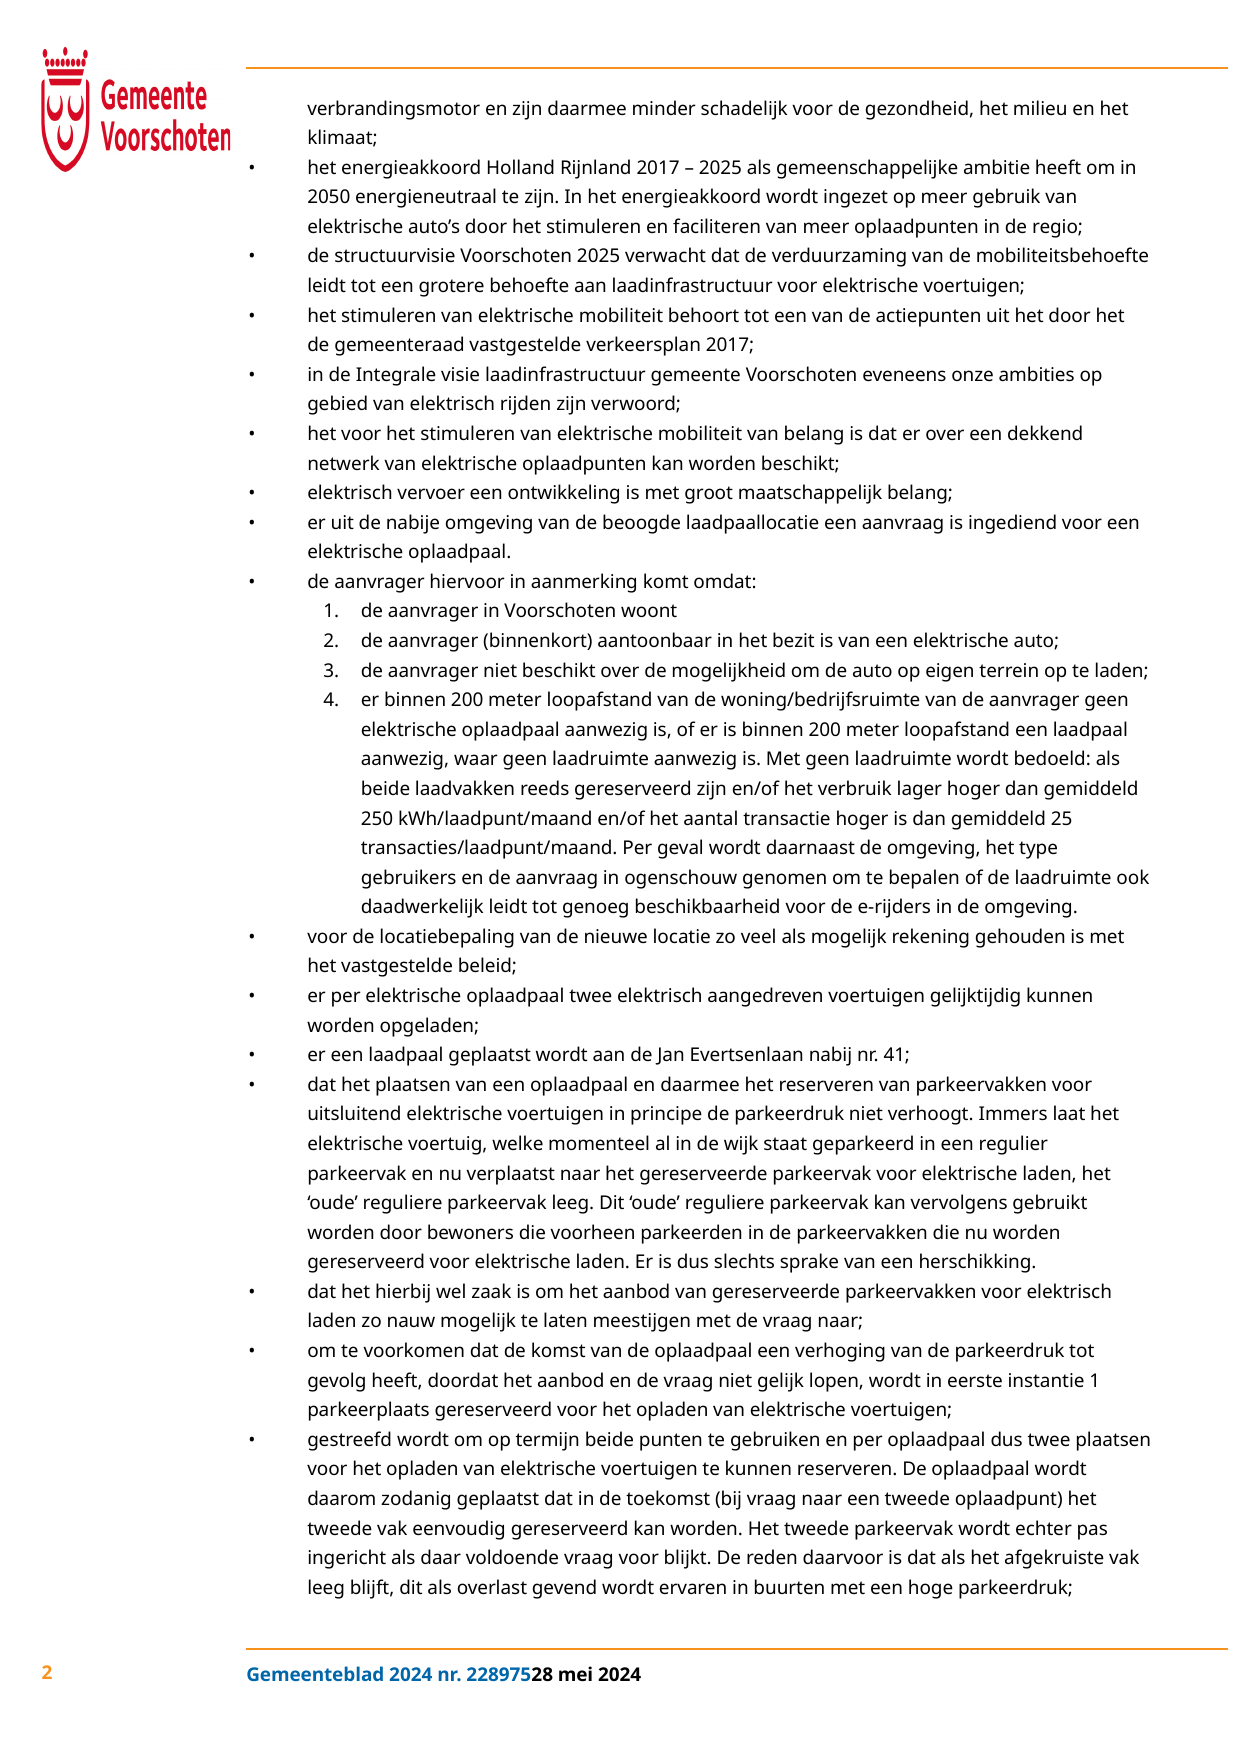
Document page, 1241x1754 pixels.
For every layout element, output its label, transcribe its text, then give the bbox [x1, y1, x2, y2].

list er binnen 200 meter loopafstand van de woning/bedrijfsruimte van de aanvrager geen elektrische oplaadpaal aanwezig is, of er is binnen 200 meter loopafstand een laadpaal aanwezig, waar geen laadruimte aanwezig is. Met geen laadruimte wordt bedoeld: als beide laadvakken reeds gereserveerd zijn en/of het verbruik lager hoger dan gemiddeld 250 kWh/laadpunt/maand en/of het aantal transactie hoger is dan gemiddeld 25 transacties/laadpunt/maand. Per geval wordt daarnaast de omgeving, het type gebruikers en de aanvraag in ogenschouw genomen om te bepalen of de laadruimte ook daadwerkelijk leidt tot genoeg beschikbaarheid voor de e-rijders in de omgeving. [323, 686, 1152, 919]
list er een laadpaal geplaatst wordt aan de Jan Evertsenlaan nabij nr. 41; [248, 1041, 1152, 1067]
list de aanvrager niet beschikt over de mogelijkheid om de auto op eigen terrein op te laden; [323, 657, 1152, 683]
list de structuurvisie Voorschoten 2025 verwacht dat de verduurzaming van de mobiliteitsbehoefte leidt tot een grotere behoefte aan laadinfrastructuur voor elektrische voertuigen; [248, 243, 1152, 298]
list verbrandingsmotor en zijn daarmee minder schadelijk voor de gezondheid, het milieu en het klimaat; [248, 95, 1152, 150]
list er per elektrische oplaadpaal twee elektrisch aangedreven voertuigen gelijktijdig kunnen worden opgeladen; [248, 982, 1152, 1038]
list dat het plaatsen van een oplaadpaal en daarmee het reserveren van parkeervakken voor uitsluitend elektrische voertuigen in principe de parkeerdruk niet verhoogt. Immers laat het elektrische voertuig, welke momenteel al in de wijk staat geparkeerd in een regulier parkeervak en nu verplaatst naar het gereserveerde parkeervak voor elektrische laden, het ‘oude’ reguliere parkeervak leeg. Dit ‘oude’ reguliere parkeervak kan vervolgens gebruikt worden door bewoners die voorheen parkeerden in de parkeervakken die nu worden gereserveerd voor elektrische laden. Er is dus slechts sprake van een herschikking. [248, 1071, 1152, 1274]
list de aanvrager in Voorschoten woont [323, 598, 1152, 623]
list in de Integrale visie laadinfrastructuur gemeente Voorschoten eveneens onze ambities op gebied van elektrisch rijden zijn verwoord; [248, 361, 1152, 416]
picture [41, 47, 231, 172]
list voor de locatiebepaling van de nieuwe locatie zo veel als mogelijk rekening gehouden is met het vastgestelde beleid; [248, 923, 1152, 978]
list er uit de nabije omgeving van de beoogde laadpaallocatie een aanvraag is ingediend voor een elektrische oplaadpaal. [248, 509, 1152, 564]
list het voor het stimuleren van elektrische mobiliteit van belang is dat er over een dekkend netwerk van elektrische oplaadpunten kan worden beschikt; [248, 420, 1152, 476]
list elektrisch vervoer een ontwikkeling is met groot maatschappelijk belang; [248, 479, 1152, 505]
list gestreefd wordt om op termijn beide punten te gebruiken en per oplaadpaal dus twee plaatsen voor het opladen van elektrische voertuigen te kunnen reserveren. De oplaadpaal wordt daarom zodanig geplaatst dat in de toekomst (bij vraag naar een tweede oplaadpunt) het tweede vak eenvoudig gereserveerd kan worden. Het tweede parkeervak wordt echter pas ingericht als daar voldoende vraag voor blijkt. De reden daarvoor is dat als het afgekruiste vak leeg blijft, dit als overlast gevend wordt ervaren in buurten met een hoge parkeerdruk; [248, 1426, 1152, 1600]
list het energieakkoord Holland Rijnland 2017 – 2025 als gemeenschappelijke ambitie heeft om in 2050 energieneutraal te zijn. In het energieakkoord wordt ingezet op meer gebruik van elektrische auto’s door het stimuleren en faciliteren van meer oplaadpunten in de regio; [248, 154, 1152, 239]
list dat het hierbij wel zaak is om het aanbod van gereserveerde parkeervakken voor elektrisch laden zo nauw mogelijk te laten meestijgen met de vraag naar; [248, 1278, 1152, 1333]
list het stimuleren van elektrische mobiliteit behoort tot een van de actiepunten uit het door het de gemeenteraad vastgestelde verkeersplan 2017; [248, 302, 1152, 357]
list de aanvrager hiervoor in aanmerking komt omdat: [248, 568, 1152, 594]
list de aanvrager (binnenkort) aantoonbaar in het bezit is van een elektrische auto; [323, 627, 1152, 653]
list om te voorkomen dat de komst van de oplaadpaal een verhoging van de parkeerdruk tot gevolg heeft, doordat het aanbod en de vraag niet gelijk lopen, wordt in eerste instantie 1 parkeerplaats gereserveerd voor het opladen van elektrische voertuigen; [248, 1337, 1152, 1422]
